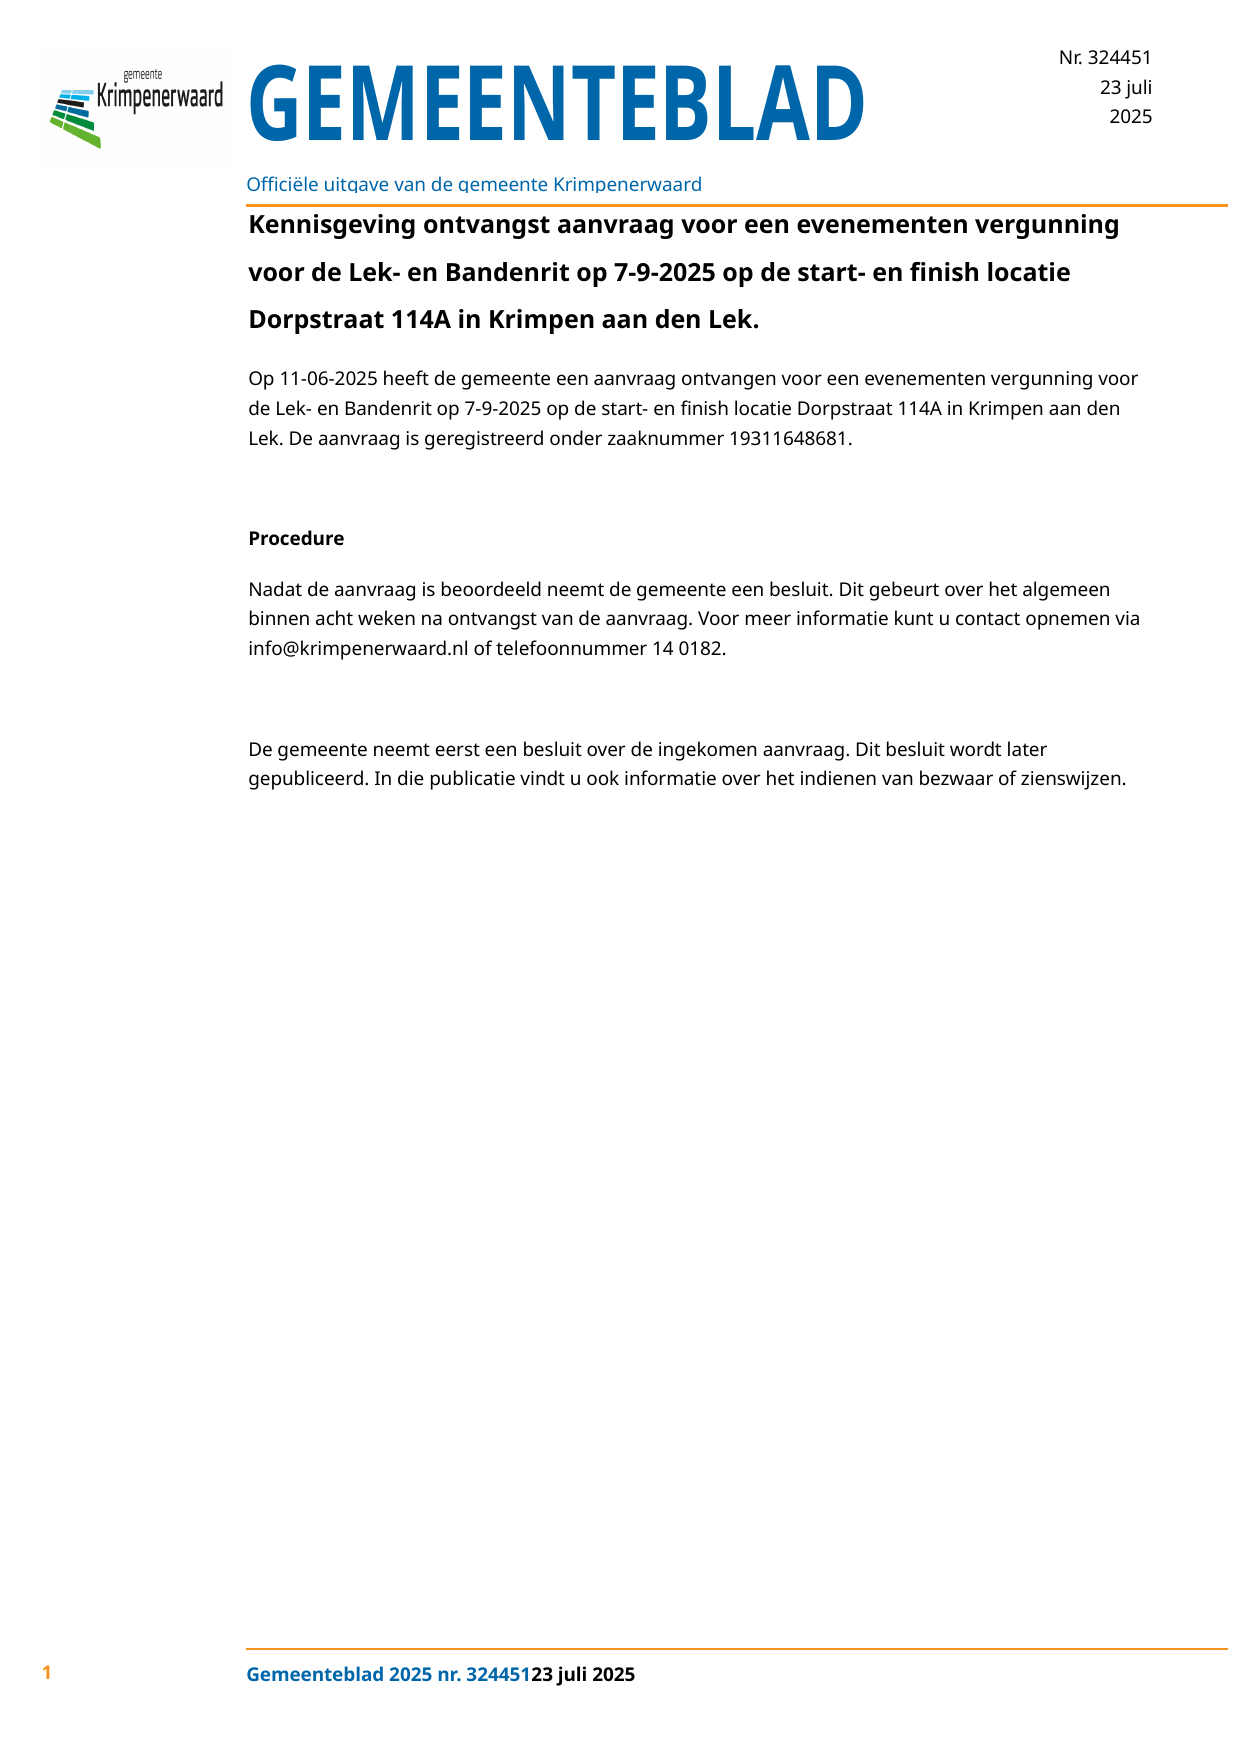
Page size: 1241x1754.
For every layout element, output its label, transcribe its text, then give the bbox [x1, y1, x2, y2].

picture [41, 47, 231, 172]
text Nadat de aanvraag is beoordeeld neemt de gemeente een besluit. Dit gebeurt over het algemeen binnen acht weken na ontvangst van de aanvraag. Voor meer informatie kunt u contact opnemen via info@krimpenerwaard.nl of telefoonnummer 14 0182. [248, 576, 1152, 661]
text Op 11-06-2025 heeft de gemeente een aanvraag ontvangen voor een evenementen vergunning voor de Lek- en Bandenrit op 7-9-2025 op de start- en finish locatie Dorpstraat 114A in Krimpen aan den Lek. De aanvraag is geregistreerd onder zaaknummer 19311648681. [248, 366, 1152, 450]
text Procedure [248, 526, 1152, 551]
text Kennisgeving ontvangst aanvraag voor een evenementen vergunning voor de Lek- en Bandenrit op 7-9-2025 op de start- en finish locatie Dorpstraat 114A in Krimpen aan den Lek. [248, 207, 1152, 336]
text De gemeente neemt eerst een besluit over de ingekomen aanvraag. Dit besluit wordt later gepubliceerd. In die publicatie vindt u ook informatie over het indienen van bezwaar of zienswijzen. [248, 736, 1152, 791]
